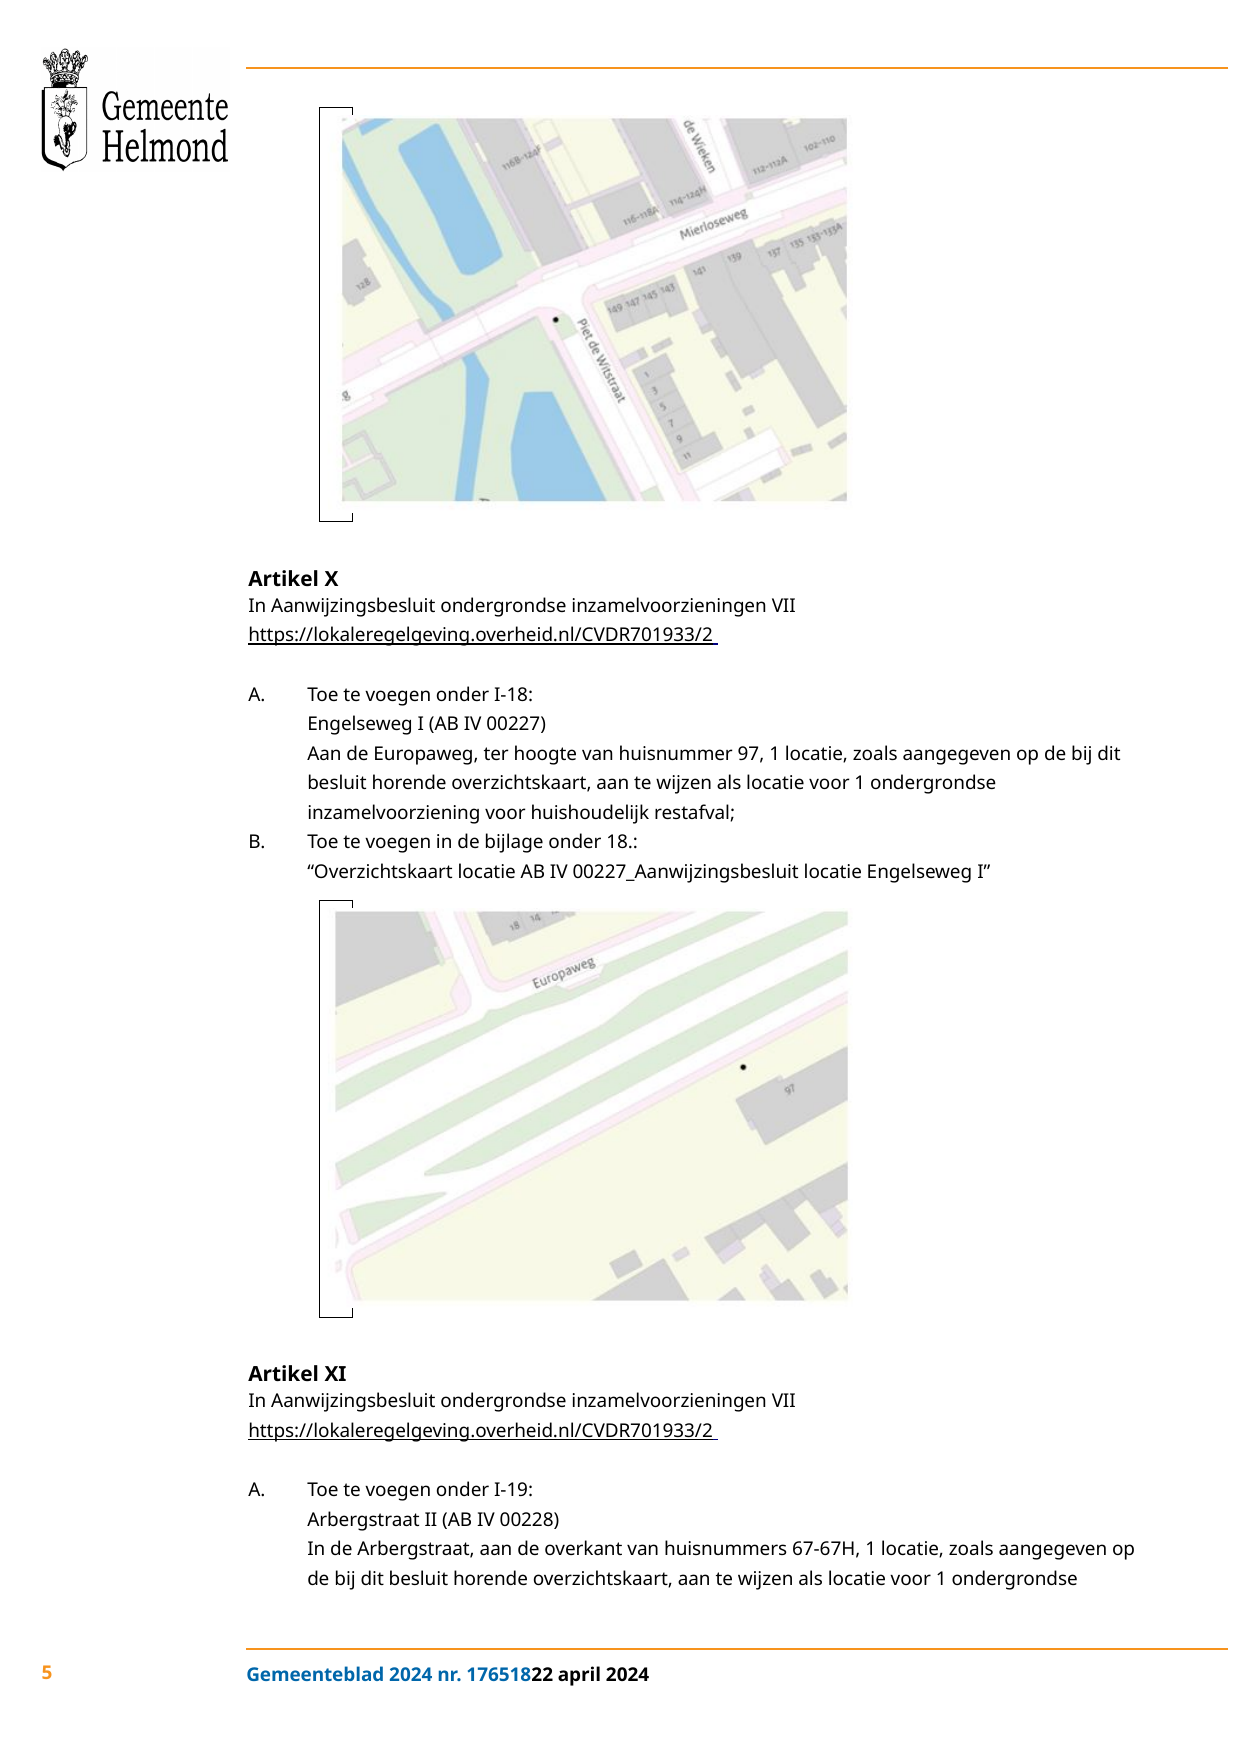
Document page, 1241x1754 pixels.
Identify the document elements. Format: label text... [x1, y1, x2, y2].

list Aan de Europaweg, ter hoogte van huisnummer 97, 1 locatie, zoals aangegeven op de bij dit besluit horende overzichtskaart, aan te wijzen als locatie voor 1 ondergrondse inzamelvoorziening voor huishoudelijk restafval; [248, 740, 1152, 825]
picture [327, 908, 854, 1308]
list “Overzichtskaart locatie AB IV 00227_Aanwijzingsbesluit locatie Engelseweg I” [248, 858, 1152, 884]
list Toe te voegen onder I-19: [248, 1476, 1152, 1502]
text Artikel XI [248, 1359, 1152, 1387]
text https://lokaleregelgeving.overheid.nl/CVDR701933/2 [248, 1417, 1152, 1443]
text In Aanwijzingsbesluit ondergrondse inzamelvoorzieningen VII [248, 592, 1152, 618]
list Toe te voegen onder I-18: [248, 681, 1152, 707]
list Toe te voegen in de bijlage onder 18.: [248, 829, 1152, 854]
list Arbergstraat II (AB IV 00228) [248, 1506, 1152, 1532]
list Engelseweg I (AB IV 00227) [248, 710, 1152, 736]
text https://lokaleregelgeving.overheid.nl/CVDR701933/2 [248, 622, 1152, 647]
picture [327, 115, 854, 513]
picture [41, 47, 231, 172]
text In Aanwijzingsbesluit ondergrondse inzamelvoorzieningen VII [248, 1387, 1152, 1413]
list In de Arbergstraat, aan de overkant van huisnummers 67-67H, 1 locatie, zoals aangegeven op de bij dit besluit horende overzichtskaart, aan te wijzen als locatie voor 1 ondergrondse [248, 1535, 1152, 1591]
text Artikel X [248, 564, 1152, 592]
